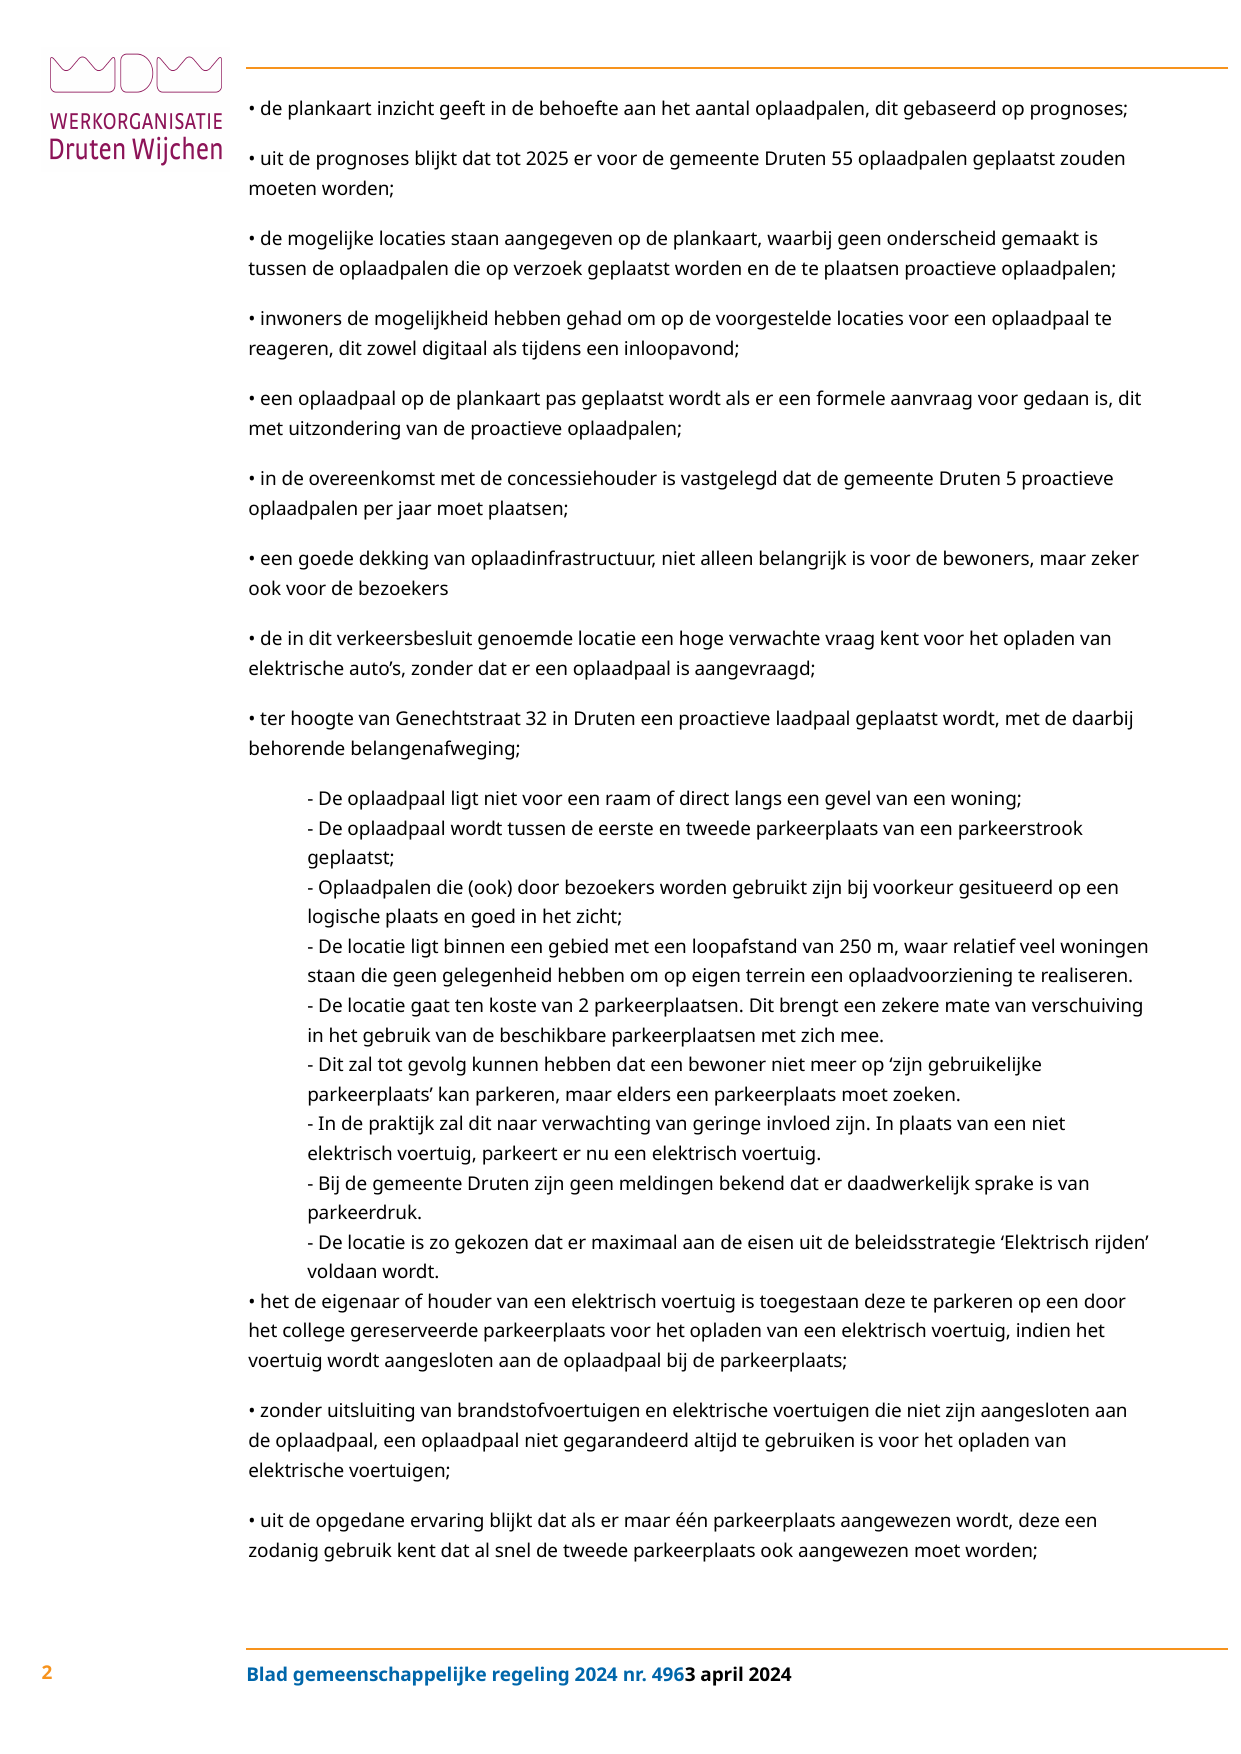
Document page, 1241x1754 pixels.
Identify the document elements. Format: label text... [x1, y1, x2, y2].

text • een oplaadpaal op de plankaart pas geplaatst wordt als er een formele aanvraag voor gedaan is, dit met uitzondering van de proactieve oplaadpalen; [248, 385, 1152, 441]
text • inwoners de mogelijkheid hebben gehad om op de voorgestelde locaties voor een oplaadpaal te reageren, dit zowel digitaal als tijdens een inloopavond; [248, 305, 1152, 361]
text • de mogelijke locaties staan aangegeven op de plankaart, waarbij geen onderscheid gemaakt is tussen de oplaadpalen die op verzoek geplaatst worden en de te plaatsen proactieve oplaadpalen; [248, 225, 1152, 281]
text • in de overeenkomst met de concessiehouder is vastgelegd dat de gemeente Druten 5 proactieve oplaadpalen per jaar moet plaatsen; [248, 465, 1152, 521]
list - De locatie is zo gekozen dat er maximaal aan de eisen uit de beleidsstrategie ‘Elektrisch rijden’ voldaan wordt. [248, 1229, 1152, 1284]
text • uit de opgedane ervaring blijkt dat als er maar één parkeerplaats aangewezen wordt, deze een zodanig gebruik kent dat al snel de tweede parkeerplaats ook aangewezen moet worden; [248, 1507, 1152, 1563]
text • de in dit verkeersbesluit genoemde locatie een hoge verwachte vraag kent voor het opladen van elektrische auto’s, zonder dat er een oplaadpaal is aangevraagd; [248, 625, 1152, 681]
list - De locatie gaat ten koste van 2 parkeerplaatsen. Dit brengt een zekere mate van verschuiving in het gebruik van de beschikbare parkeerplaatsen met zich mee. [248, 992, 1152, 1048]
list - De oplaadpaal ligt niet voor een raam of direct langs een gevel van een woning; [248, 785, 1152, 811]
list - De oplaadpaal wordt tussen de eerste en tweede parkeerplaats van een parkeerstrook geplaatst; [248, 815, 1152, 870]
text • zonder uitsluiting van brandstofvoertuigen en elektrische voertuigen die niet zijn aangesloten aan de oplaadpaal, een oplaadpaal niet gegarandeerd altijd te gebruiken is voor het opladen van elektrische voertuigen; [248, 1398, 1152, 1483]
text • ter hoogte van Genechtstraat 32 in Druten een proactieve laadpaal geplaatst wordt, met de daarbij behorende belangenafweging; [248, 705, 1152, 761]
text • het de eigenaar of houder van een elektrisch voertuig is toegestaan deze te parkeren op een door het college gereserveerde parkeerplaats voor het opladen van een elektrisch voertuig, indien het voertuig wordt aangesloten aan de oplaadpaal bij de parkeerplaats; [248, 1288, 1152, 1373]
list - Oplaadpalen die (ook) door bezoekers worden gebruikt zijn bij voorkeur gesitueerd op een logische plaats en goed in het zicht; [248, 874, 1152, 929]
text • uit de prognoses blijkt dat tot 2025 er voor de gemeente Druten 55 oplaadpalen geplaatst zouden moeten worden; [248, 145, 1152, 201]
list - In de praktijk zal dit naar verwachting van geringe invloed zijn. In plaats van een niet elektrisch voertuig, parkeert er nu een elektrisch voertuig. [248, 1111, 1152, 1166]
list - Dit zal tot gevolg kunnen hebben dat een bewoner niet meer op ‘zijn gebruikelijke parkeerplaats’ kan parkeren, maar elders een parkeerplaats moet zoeken. [248, 1051, 1152, 1107]
picture [41, 47, 231, 172]
text • de plankaart inzicht geeft in de behoefte aan het aantal oplaadpalen, dit gebaseerd op prognoses; [248, 95, 1152, 121]
text • een goede dekking van oplaadinfrastructuur, niet alleen belangrijk is voor de bewoners, maar zeker ook voor de bezoekers [248, 545, 1152, 601]
list - De locatie ligt binnen een gebied met een loopafstand van 250 m, waar relatief veel woningen staan die geen gelegenheid hebben om op eigen terrein een oplaadvoorziening te realiseren. [248, 933, 1152, 988]
list - Bij de gemeente Druten zijn geen meldingen bekend dat er daadwerkelijk sprake is van parkeerdruk. [248, 1170, 1152, 1225]
